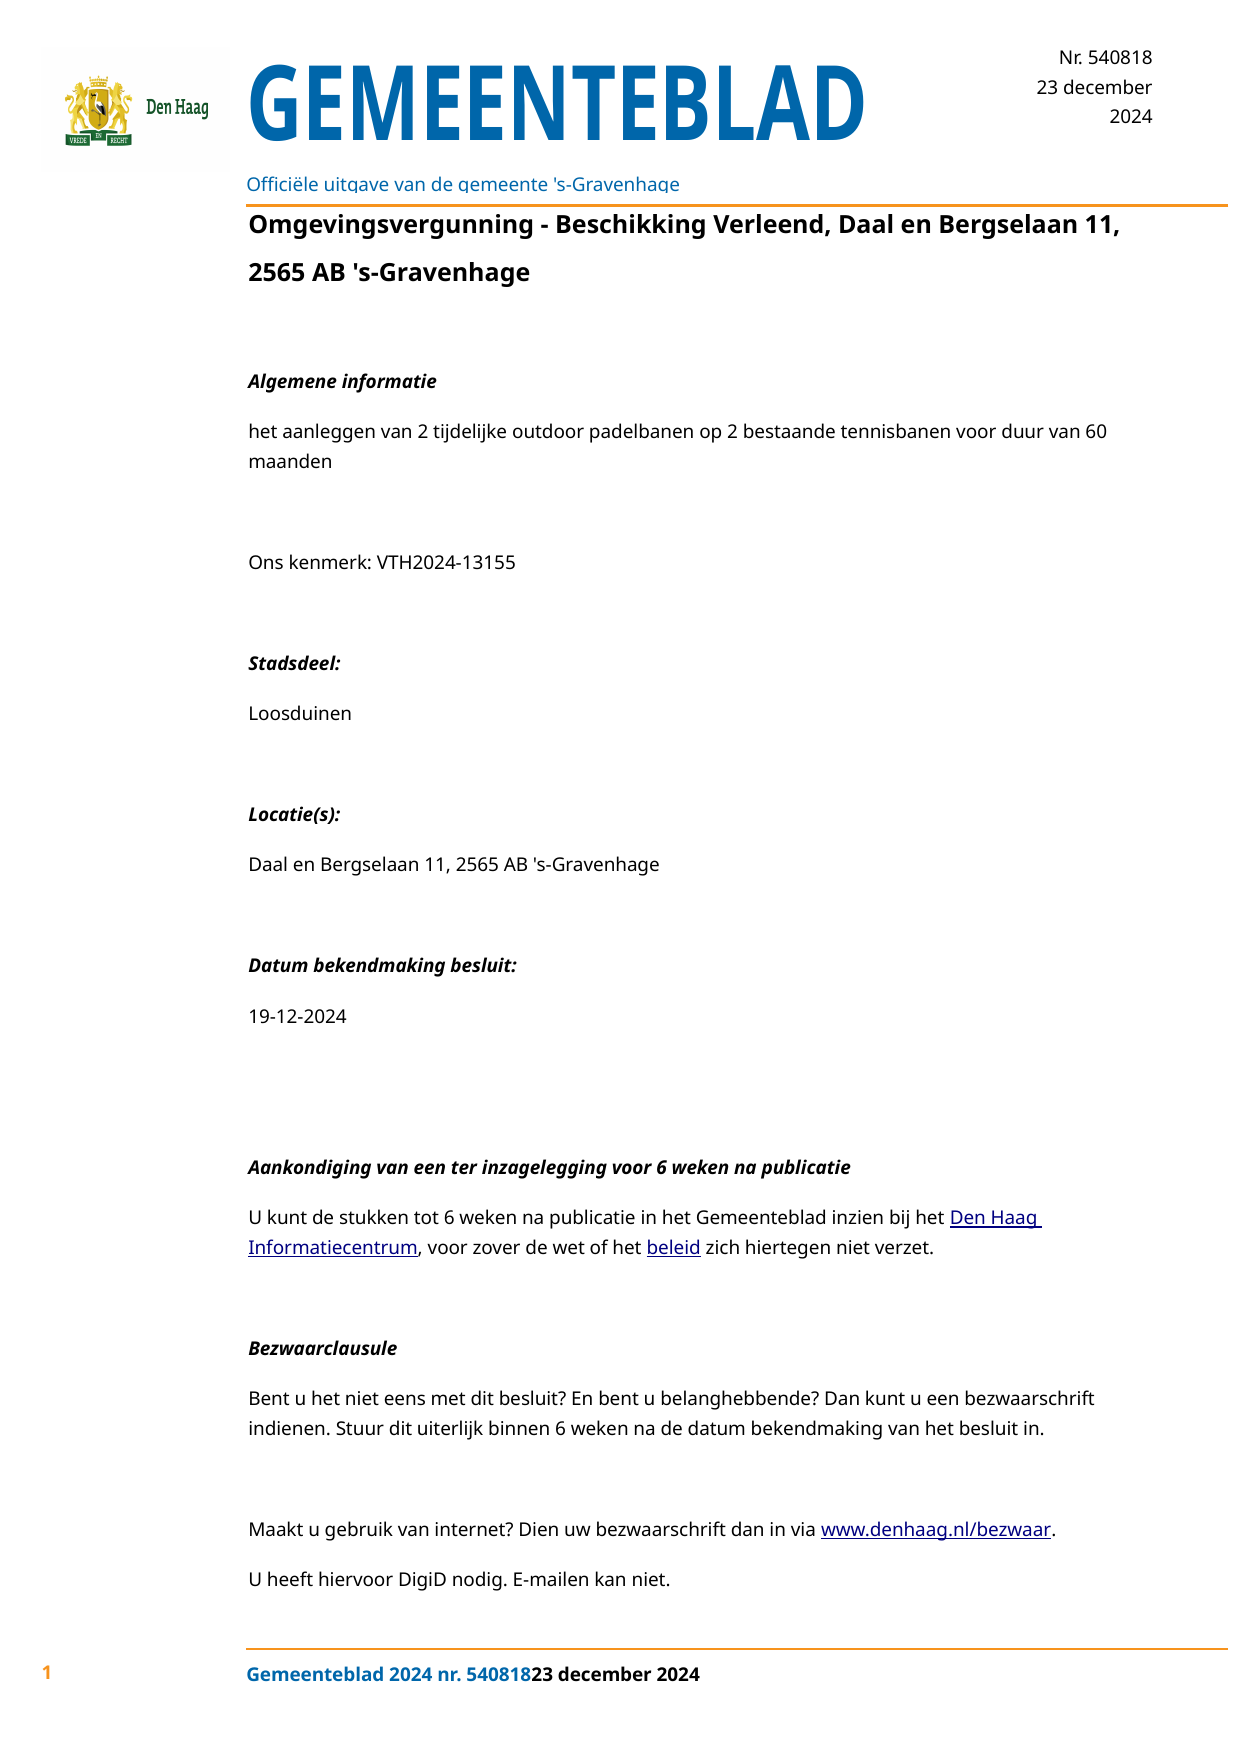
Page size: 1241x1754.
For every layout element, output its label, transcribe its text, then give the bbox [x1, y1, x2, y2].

text Bezwaarclausule [248, 1335, 1152, 1361]
text 19-12-2024 [248, 1003, 1152, 1029]
text Locatie(s): [248, 801, 1152, 827]
text Ons kenmerk: VTH2024-13155 [248, 549, 1152, 575]
text Algemene informatie [248, 368, 1152, 394]
text Omgevingsvergunning - Beschikking Verleend, Daal en Bergselaan 11, 2565 AB 's-Gravenhage [248, 207, 1152, 288]
text Stadsdeel: [248, 650, 1152, 676]
text Datum bekendmaking besluit: [248, 952, 1152, 978]
text U heeft hiervoor DigiD nodig. E-mailen kan niet. [248, 1566, 1152, 1592]
text Bent u het niet eens met dit besluit? En bent u belanghebbende? Dan kunt u een bezwaarschrift indienen. Stuur dit uiterlijk binnen 6 weken na de datum bekendmaking van het besluit in. [248, 1385, 1152, 1441]
text U kunt de stukken tot 6 weken na publicatie in het Gemeenteblad inzien bij het Den Haag Informatiecentrum, voor zover de wet of het beleid zich hiertegen niet verzet. [248, 1204, 1152, 1260]
text Loosduinen [248, 700, 1152, 726]
text het aanleggen van 2 tijdelijke outdoor padelbanen op 2 bestaande tennisbanen voor duur van 60 maanden [248, 419, 1152, 474]
picture [41, 47, 231, 172]
text Maakt u gebruik van internet? Dien uw bezwaarschrift dan in via www.denhaag.nl/bezwaar. [248, 1516, 1152, 1542]
text Daal en Bergselaan 11, 2565 AB 's-Gravenhage [248, 852, 1152, 877]
text Aankondiging van een ter inzagelegging voor 6 weken na publicatie [248, 1154, 1152, 1180]
